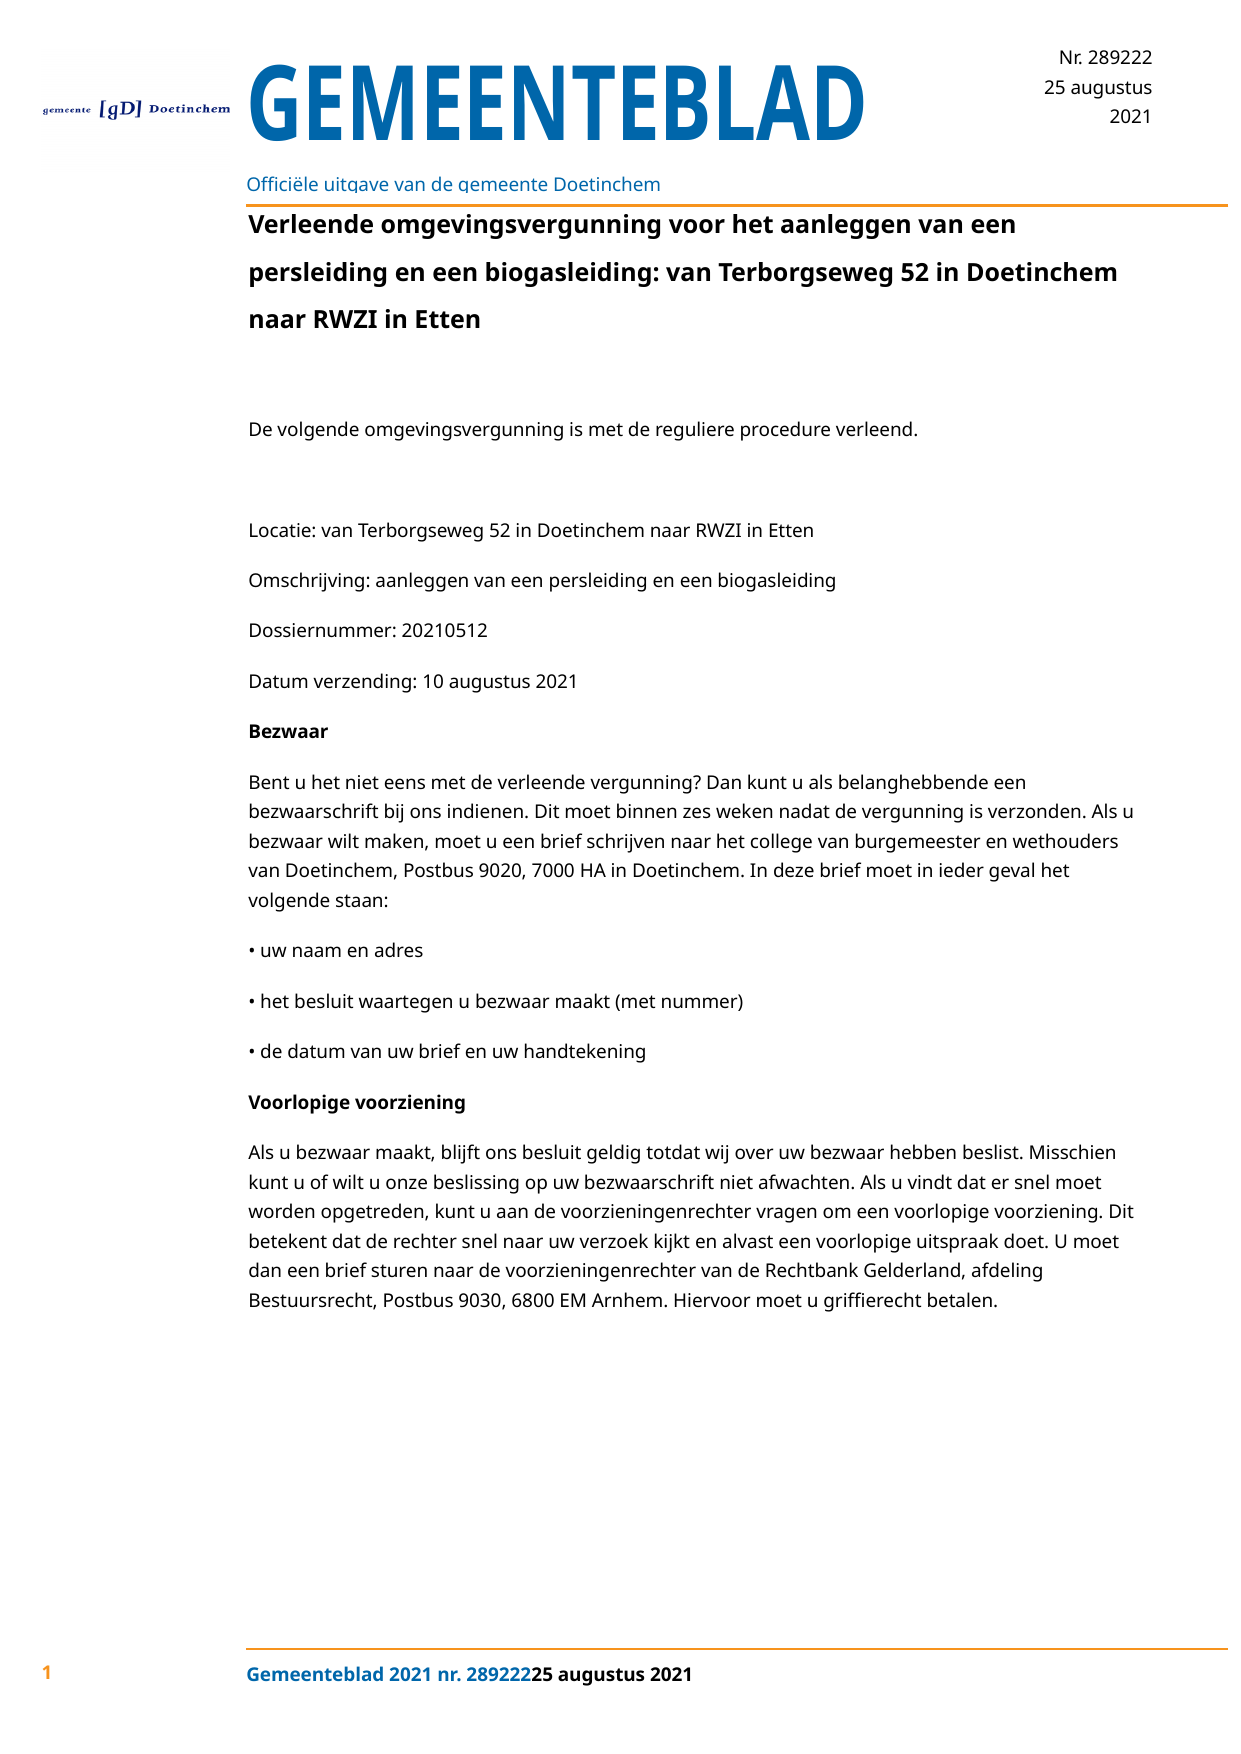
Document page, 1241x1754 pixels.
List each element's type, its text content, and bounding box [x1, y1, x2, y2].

text Als u bezwaar maakt, blijft ons besluit geldig totdat wij over uw bezwaar hebben beslist. Misschien kunt u of wilt u onze beslissing op uw bezwaarschrift niet afwachten. Als u vindt dat er snel moet worden opgetreden, kunt u aan de voorzieningenrechter vragen om een voorlopige voorziening. Dit betekent dat de rechter snel naar uw verzoek kijkt en alvast een voorlopige uitspraak doet. U moet dan een brief sturen naar de voorzieningenrechter van de Rechtbank Gelderland, afdeling Bestuursrecht, Postbus 9030, 6800 EM Arnhem. Hiervoor moet u griffierecht betalen. [248, 1139, 1152, 1313]
text Locatie: van Terborgseweg 52 in Doetinchem naar RWZI in Etten [248, 517, 1152, 542]
text De volgende omgevingsvergunning is met de reguliere procedure verleend. [248, 416, 1152, 442]
text Voorlopige voorziening [248, 1089, 1152, 1114]
text • de datum van uw brief en uw handtekening [248, 1038, 1152, 1064]
text Omschrijving: aanleggen van een persleiding en een biogasleiding [248, 567, 1152, 593]
text • uw naam en adres [248, 938, 1152, 963]
text Verleende omgevingsvergunning voor het aanleggen van een persleiding en een biogasleiding: van Terborgseweg 52 in Doetinchem naar RWZI in Etten [248, 207, 1152, 336]
text Bezwaar [248, 718, 1152, 744]
picture [41, 47, 231, 172]
text Datum verzending: 10 augustus 2021 [248, 668, 1152, 694]
text Bent u het niet eens met de verleende vergunning? Dan kunt u als belanghebbende een bezwaarschrift bij ons indienen. Dit moet binnen zes weken nadat de vergunning is verzonden. Als u bezwaar wilt maken, moet u een brief schrijven naar het college van burgemeester en wethouders van Doetinchem, Postbus 9020, 7000 HA in Doetinchem. In deze brief moet in ieder geval het volgende staan: [248, 769, 1152, 913]
text • het besluit waartegen u bezwaar maakt (met nummer) [248, 988, 1152, 1014]
text Dossiernummer: 20210512 [248, 618, 1152, 643]
